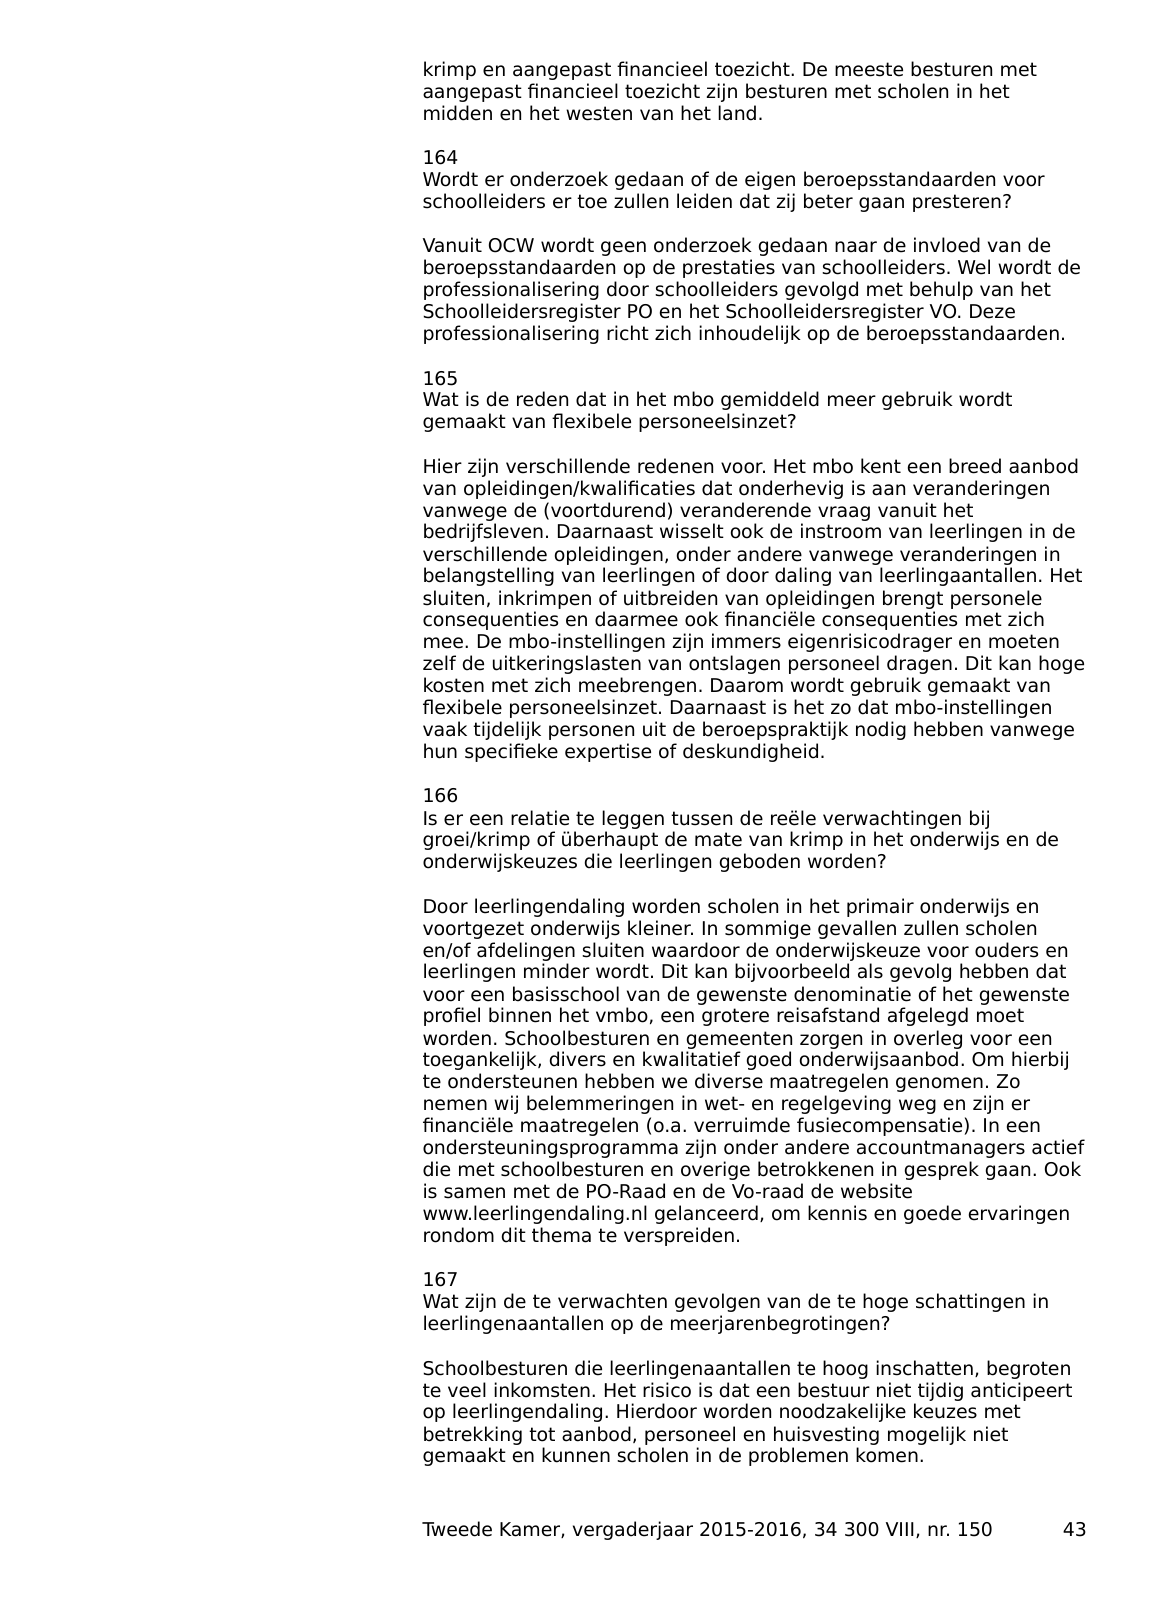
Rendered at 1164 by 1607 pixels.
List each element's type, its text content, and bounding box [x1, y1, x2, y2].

text Wat is de reden dat in het mbo gemiddeld meer gebruik wordt gemaakt van flexibele personeelsinzet? [422, 389, 1087, 433]
text krimp en aangepast financieel toezicht. De meeste besturen met aangepast financieel toezicht zijn besturen met scholen in het midden en het westen van het land. [422, 59, 1087, 125]
text Hier zijn verschillende redenen voor. Het mbo kent een breed aanbod van opleidingen/kwalificaties dat onderhevig is aan veranderingen vanwege de (voortdurend) veranderende vraag vanuit het bedrijfsleven. Daarnaast wisselt ook de instroom van leerlingen in de verschillende opleidingen, onder andere vanwege veranderingen in belangstelling van leerlingen of door daling van leerlingaantallen. Het sluiten, inkrimpen of uitbreiden van opleidingen brengt personele consequenties en daarmee ook financiële consequenties met zich mee. De mbo-instellingen zijn immers eigenrisicodrager en moeten zelf de uitkeringslasten van ontslagen personeel dragen. Dit kan hoge kosten met zich meebrengen. Daarom wordt gebruik gemaakt van flexibele personeelsinzet. Daarnaast is het zo dat mbo-instellingen vaak tijdelijk personen uit de beroepspraktijk nodig hebben vanwege hun specifieke expertise of deskundigheid. [422, 456, 1087, 763]
text Door leerlingendaling worden scholen in het primair onderwijs en voortgezet onderwijs kleiner. In sommige gevallen zullen scholen en/of afdelingen sluiten waardoor de onderwijskeuze voor ouders en leerlingen minder wordt. Dit kan bijvoorbeeld als gevolg hebben dat voor een basisschool van de gewenste denominatie of het gewenste profiel binnen het vmbo, een grotere reisafstand afgelegd moet worden. Schoolbesturen en gemeenten zorgen in overleg voor een toegankelijk, divers en kwalitatief goed onderwijsaanbod. Om hierbij te ondersteunen hebben we diverse maatregelen genomen. Zo nemen wij belemmeringen in wet- en regelgeving weg en zijn er financiële maatregelen (o.a. verruimde fusiecompensatie). In een ondersteuningsprogramma zijn onder andere accountmanagers actief die met schoolbesturen en overige betrokkenen in gesprek gaan. Ook is samen met de PO-Raad en de Vo-raad de website www.leerlingendaling.nl gelanceerd, om kennis en goede ervaringen rondom dit thema te verspreiden. [422, 896, 1087, 1247]
text 166 [422, 785, 1087, 807]
text 164 [422, 147, 1087, 169]
text 165 [422, 367, 1087, 389]
text Schoolbesturen die leerlingenaantallen te hoog inschatten, begroten te veel inkomsten. Het risico is dat een bestuur niet tijdig anticipeert op leerlingendaling. Hierdoor worden noodzakelijke keuzes met betrekking tot aanbod, personeel en huisvesting mogelijk niet gemaakt en kunnen scholen in de problemen komen. [422, 1357, 1087, 1467]
text Is er een relatie te leggen tussen de reële verwachtingen bij groei/krimp of überhaupt de mate van krimp in het onderwijs en de onderwijskeuzes die leerlingen geboden worden? [422, 807, 1087, 873]
text 167 [422, 1269, 1087, 1291]
text Vanuit OCW wordt geen onderzoek gedaan naar de invloed van de beroepsstandaarden op de prestaties van schoolleiders. Wel wordt de professionalisering door schoolleiders gevolgd met behulp van het Schoolleidersregister PO en het Schoolleidersregister VO. Deze professionalisering richt zich inhoudelijk op de beroepsstandaarden. [422, 235, 1087, 345]
text Wordt er onderzoek gedaan of de eigen beroepsstandaarden voor schoolleiders er toe zullen leiden dat zij beter gaan presteren? [422, 169, 1087, 213]
text Wat zijn de te verwachten gevolgen van de te hoge schattingen in leerlingenaantallen op de meerjarenbegrotingen? [422, 1291, 1087, 1335]
